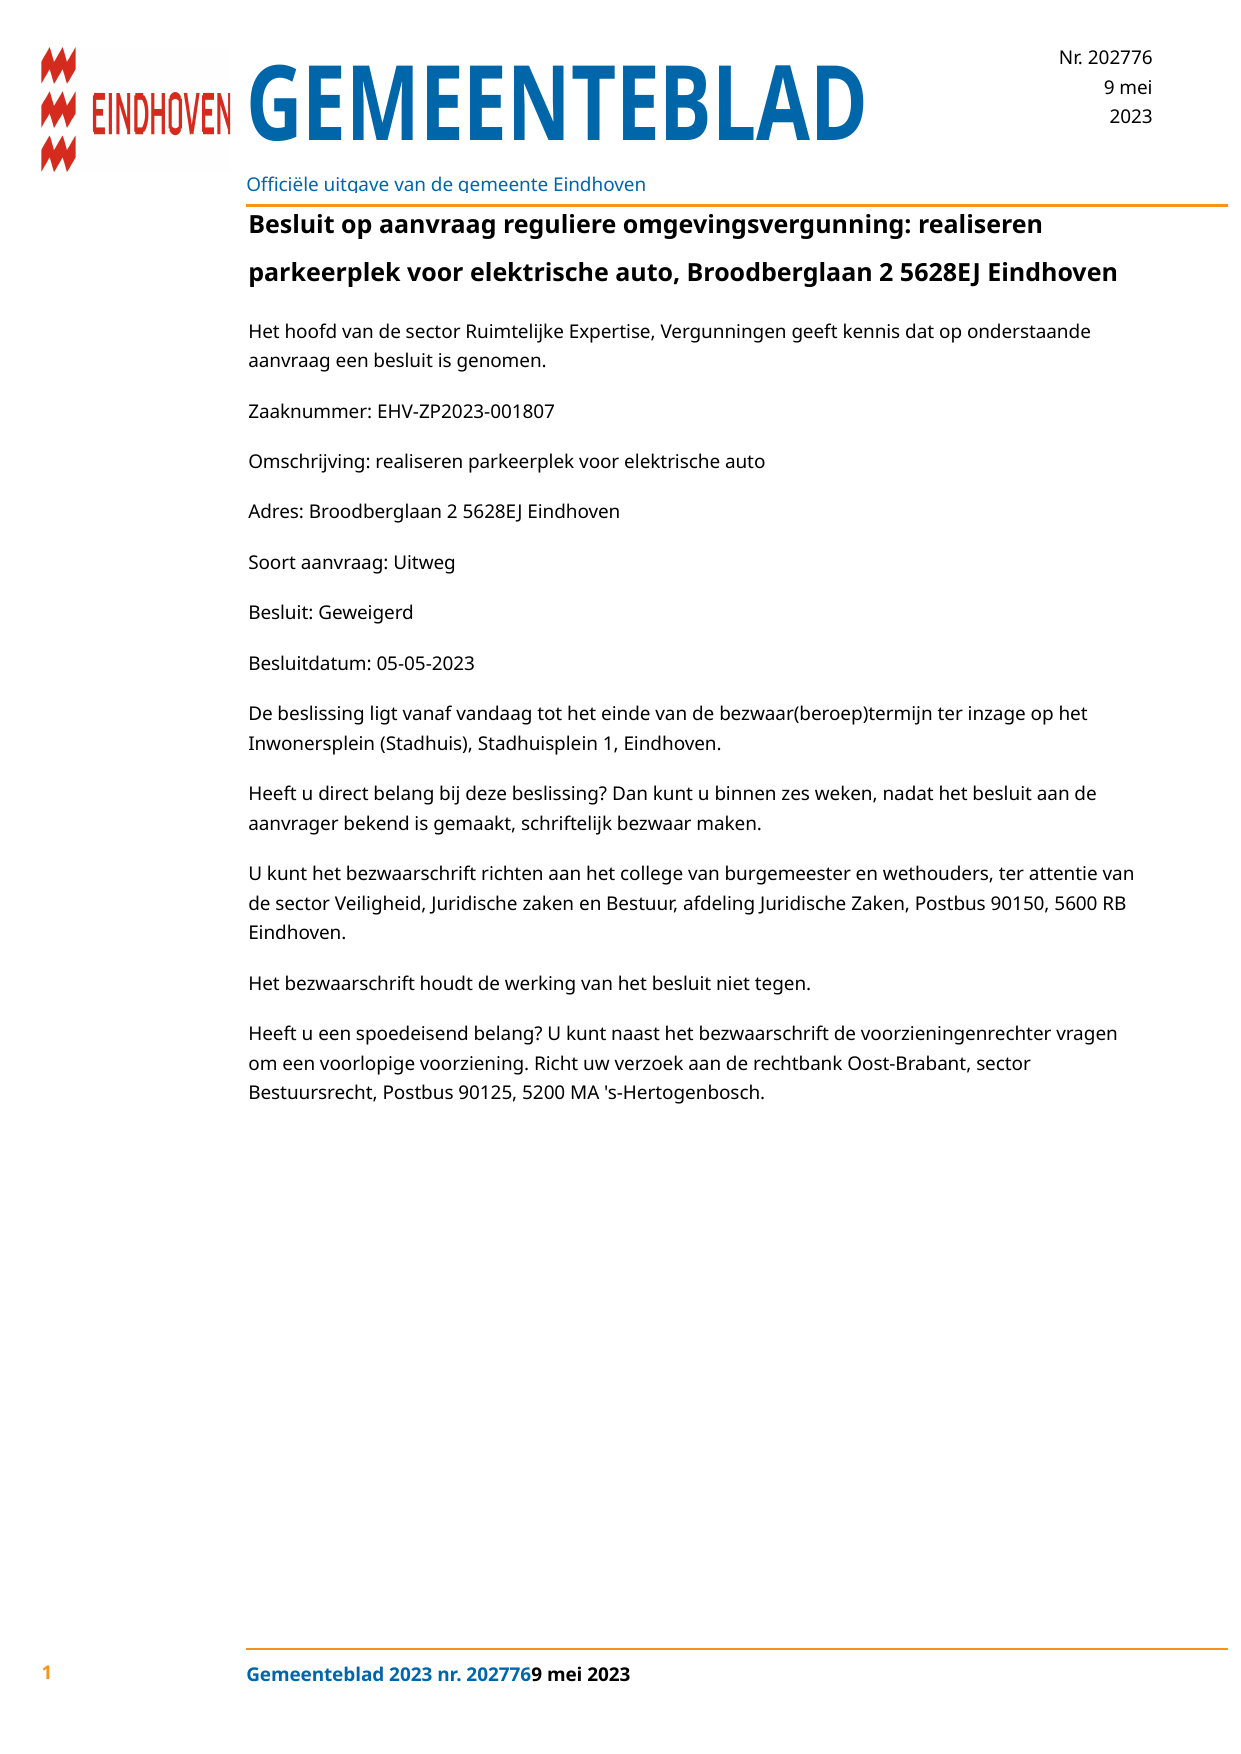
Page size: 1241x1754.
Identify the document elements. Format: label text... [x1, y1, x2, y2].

text Heeft u een spoedeisend belang? U kunt naast het bezwaarschrift de voorzieningenrechter vragen om een voorlopige voorziening. Richt uw verzoek aan de rechtbank Oost-Brabant, sector Bestuursrecht, Postbus 90125, 5200 MA 's-Hertogenbosch. [248, 1020, 1152, 1105]
text Adres: Broodberglaan 2 5628EJ Eindhoven [248, 499, 1152, 524]
text Besluit: Geweigerd [248, 599, 1152, 625]
text Besluitdatum: 05-05-2023 [248, 650, 1152, 676]
picture [41, 47, 231, 172]
text Omschrijving: realiseren parkeerplek voor elektrische auto [248, 448, 1152, 474]
text Het hoofd van de sector Ruimtelijke Expertise, Vergunningen geeft kennis dat op onderstaande aanvraag een besluit is genomen. [248, 318, 1152, 373]
text Het bezwaarschrift houdt de werking van het besluit niet tegen. [248, 970, 1152, 996]
text Heeft u direct belang bij deze beslissing? Dan kunt u binnen zes weken, nadat het besluit aan de aanvrager bekend is gemaakt, schriftelijk bezwaar maken. [248, 780, 1152, 836]
text Soort aanvraag: Uitweg [248, 549, 1152, 575]
text U kunt het bezwaarschrift richten aan het college van burgemeester en wethouders, ter attentie van de sector Veiligheid, Juridische zaken en Bestuur, afdeling Juridische Zaken, Postbus 90150, 5600 RB Eindhoven. [248, 860, 1152, 945]
text De beslissing ligt vanaf vandaag tot het einde van de bezwaar(beroep)termijn ter inzage op het Inwonersplein (Stadhuis), Stadhuisplein 1, Eindhoven. [248, 700, 1152, 756]
text Besluit op aanvraag reguliere omgevingsvergunning: realiseren parkeerplek voor elektrische auto, Broodberglaan 2 5628EJ Eindhoven [248, 207, 1152, 288]
text Zaaknummer: EHV-ZP2023-001807 [248, 398, 1152, 424]
